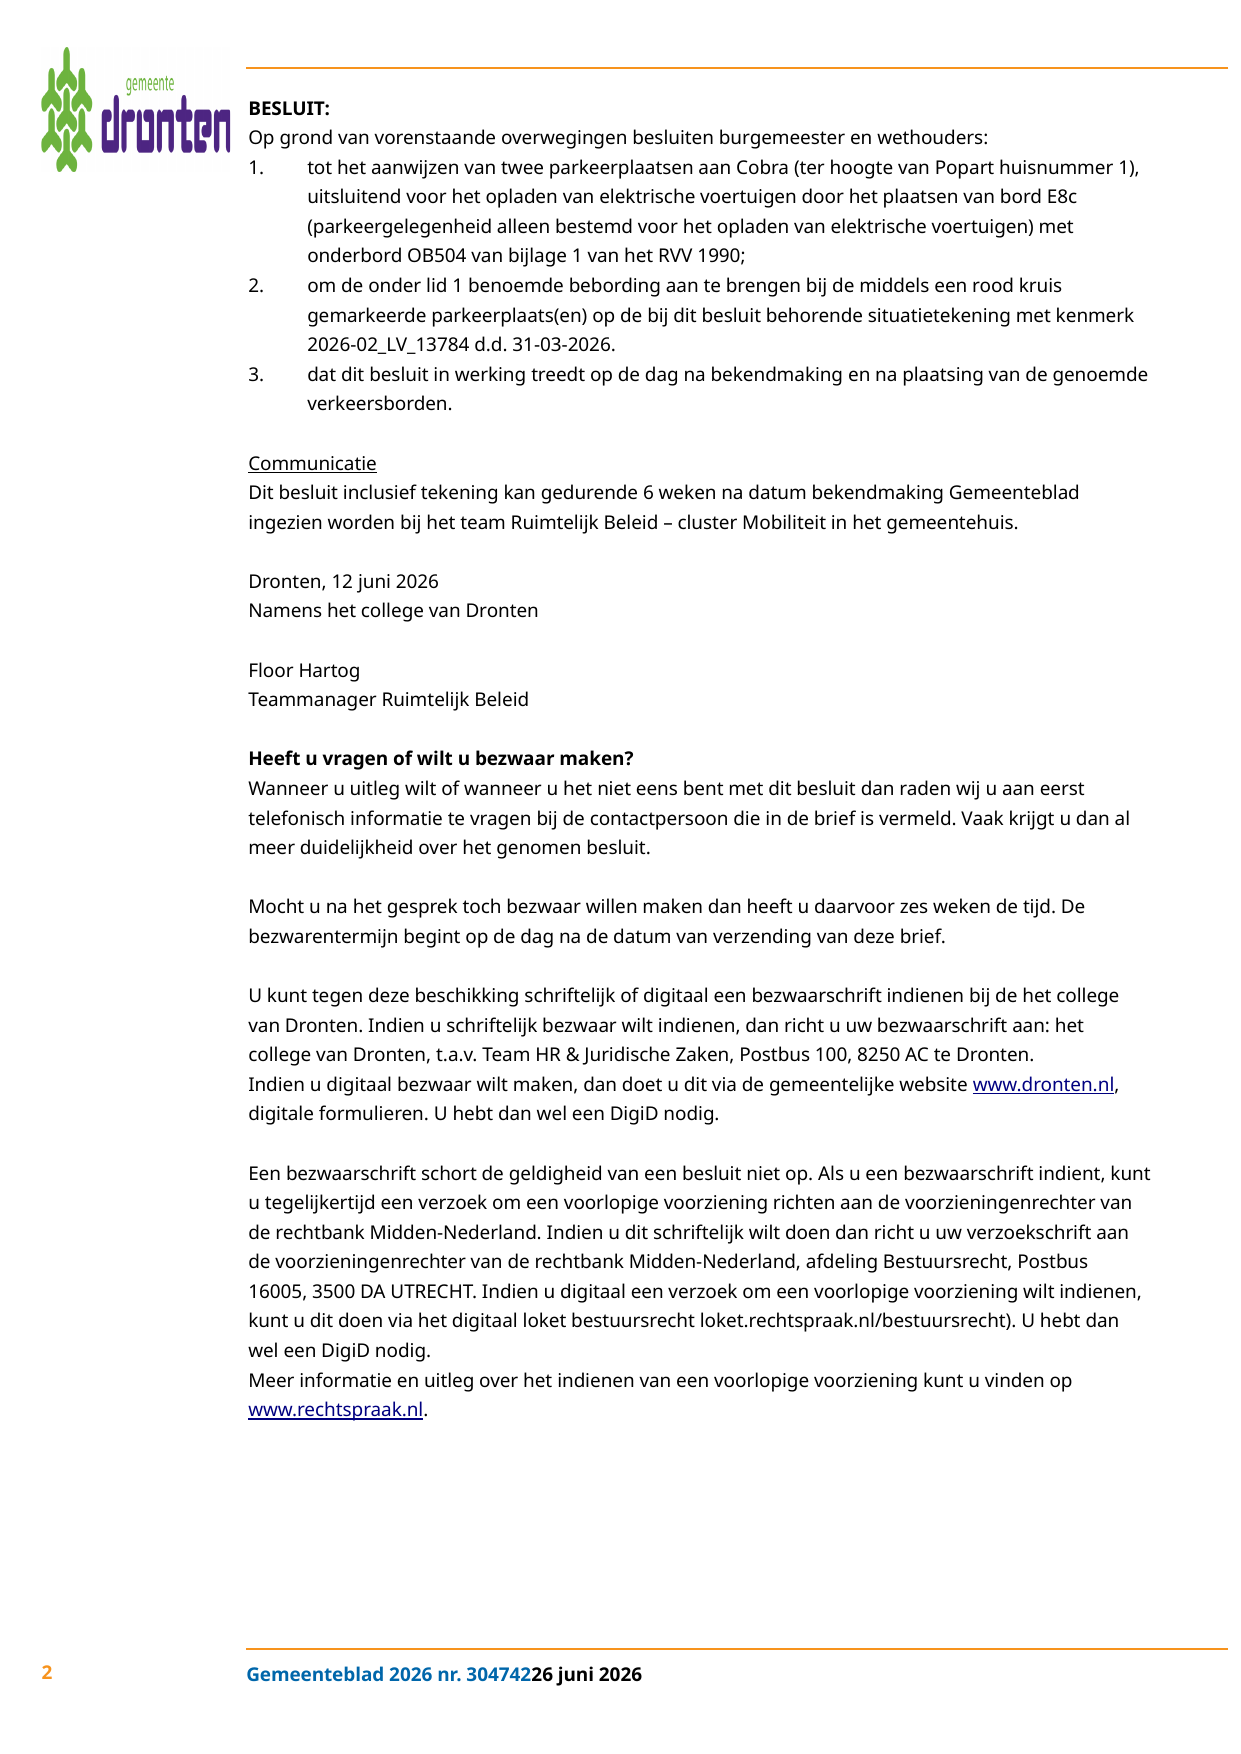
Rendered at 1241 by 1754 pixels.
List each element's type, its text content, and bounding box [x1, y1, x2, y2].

text Dit besluit inclusief tekening kan gedurende 6 weken na datum bekendmaking Gemeenteblad ingezien worden bij het team Ruimtelijk Beleid – cluster Mobiliteit in het gemeentehuis. [248, 479, 1152, 535]
picture [41, 47, 231, 172]
text Dronten, 12 juni 2026 [248, 568, 1152, 594]
text Meer informatie en uitleg over het indienen van een voorlopige voorziening kunt u vinden op www.rechtspraak.nl. [248, 1367, 1152, 1422]
list om de onder lid 1 benoemde bebording aan te brengen bij de middels een rood kruis gemarkeerde parkeerplaats(en) op de bij dit besluit behorende situatietekening met kenmerk 2026-02_LV_13784 d.d. 31-03-2026. [248, 272, 1152, 357]
text BESLUIT: [248, 95, 1152, 121]
text Een bezwaarschrift schort de geldigheid van een besluit niet op. Als u een bezwaarschrift indient, kunt u tegelijkertijd een verzoek om een voorlopige voorziening richten aan de voorzieningenrechter van de rechtbank Midden-Nederland. Indien u dit schriftelijk wilt doen dan richt u uw verzoekschrift aan de voorzieningenrechter van de rechtbank Midden-Nederland, afdeling Bestuursrecht, Postbus 16005, 3500 DA UTRECHT. Indien u digitaal een verzoek om een voorlopige voorziening wilt indienen, kunt u dit doen via het digitaal loket bestuursrecht loket.rechtspraak.nl/bestuursrecht). U hebt dan wel een DigiD nodig. [248, 1160, 1152, 1363]
text Heeft u vragen of wilt u bezwaar maken? [248, 746, 1152, 771]
text Op grond van vorenstaande overwegingen besluiten burgemeester en wethouders: [248, 124, 1152, 150]
text Floor Hartog [248, 657, 1152, 683]
text Communicatie [248, 450, 1152, 476]
text Wanneer u uitleg wilt of wanneer u het niet eens bent met dit besluit dan raden wij u aan eerst telefonisch informatie te vragen bij de contactpersoon die in de brief is vermeld. Vaak krijgt u dan al meer duidelijkheid over het genomen besluit. [248, 775, 1152, 860]
text Mocht u na het gesprek toch bezwaar willen maken dan heeft u daarvoor zes weken de tijd. De bezwarentermijn begint op de dag na de datum van verzending van deze brief. [248, 893, 1152, 949]
text Teammanager Ruimtelijk Beleid [248, 686, 1152, 712]
list dat dit besluit in werking treedt op de dag na bekendmaking en na plaatsing van de genoemde verkeersborden. [248, 361, 1152, 416]
text Indien u digitaal bezwaar wilt maken, dan doet u dit via de gemeentelijke website www.dronten.nl, digitale formulieren. U hebt dan wel een DigiD nodig. [248, 1071, 1152, 1126]
text U kunt tegen deze beschikking schriftelijk of digitaal een bezwaarschrift indienen bij de het college van Dronten. Indien u schriftelijk bezwaar wilt indienen, dan richt u uw bezwaarschrift aan: het college van Dronten, t.a.v. Team HR & Juridische Zaken, Postbus 100, 8250 AC te Dronten. [248, 982, 1152, 1067]
list tot het aanwijzen van twee parkeerplaatsen aan Cobra (ter hoogte van Popart huisnummer 1), uitsluitend voor het opladen van elektrische voertuigen door het plaatsen van bord E8c (parkeergelegenheid alleen bestemd voor het opladen van elektrische voertuigen) met onderbord OB504 van bijlage 1 van het RVV 1990; [248, 154, 1152, 268]
text Namens het college van Dronten [248, 598, 1152, 623]
